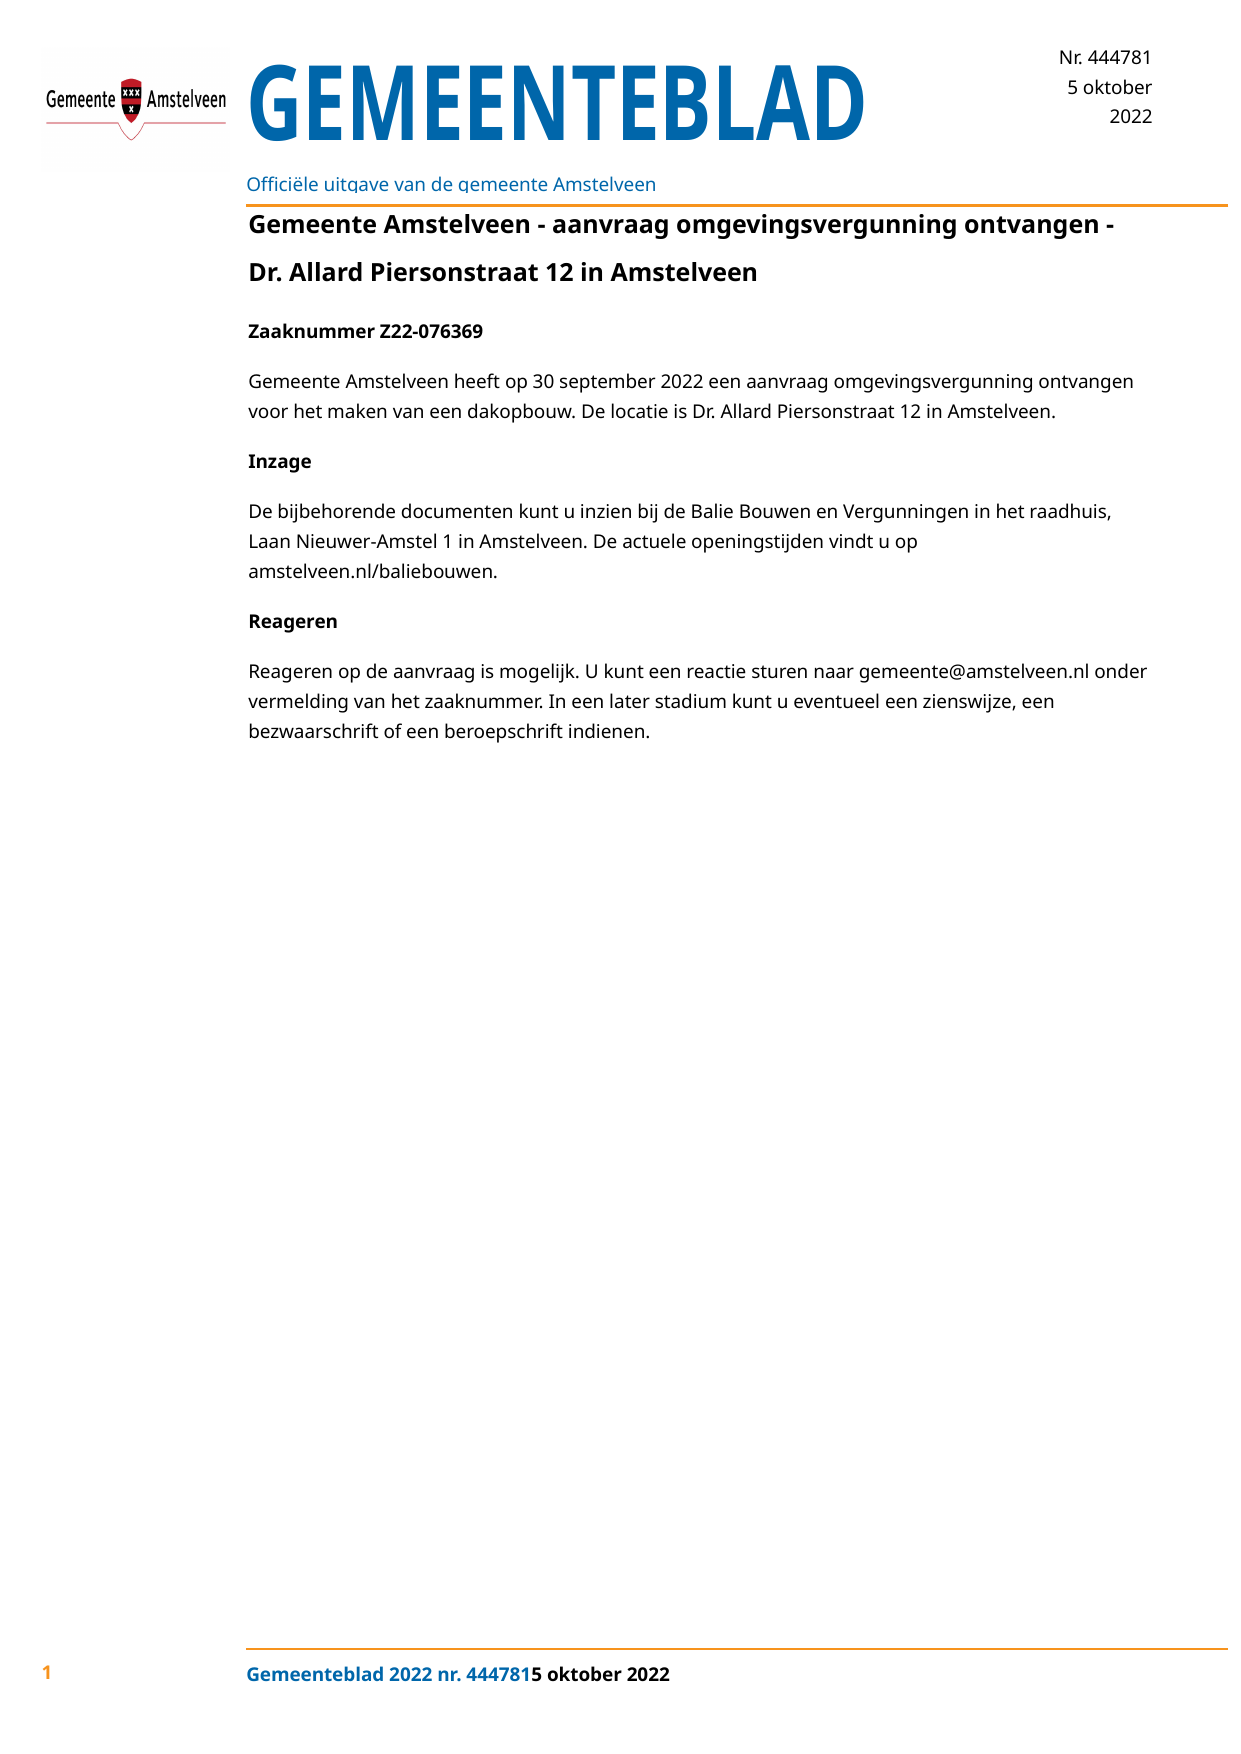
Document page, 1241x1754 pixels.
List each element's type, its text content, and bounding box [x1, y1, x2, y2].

text Zaaknummer Z22-076369 [248, 318, 1152, 344]
text Gemeente Amstelveen - aanvraag omgevingsvergunning ontvangen - Dr. Allard Piersonstraat 12 in Amstelveen [248, 207, 1152, 288]
picture [41, 47, 231, 172]
text Gemeente Amstelveen heeft op 30 september 2022 een aanvraag omgevingsvergunning ontvangen voor het maken van een dakopbouw. De locatie is Dr. Allard Piersonstraat 12 in Amstelveen. [248, 368, 1152, 424]
text De bijbehorende documenten kunt u inzien bij de Balie Bouwen en Vergunningen in het raadhuis, Laan Nieuwer-Amstel 1 in Amstelveen. De actuele openingstijden vindt u op amstelveen.nl/baliebouwen. [248, 499, 1152, 584]
text Inzage [248, 448, 1152, 474]
text Reageren op de aanvraag is mogelijk. U kunt een reactie sturen naar gemeente@amstelveen.nl onder vermelding van het zaaknummer. In een later stadium kunt u eventueel een zienswijze, een bezwaarschrift of een beroepschrift indienen. [248, 659, 1152, 744]
text Reageren [248, 608, 1152, 634]
